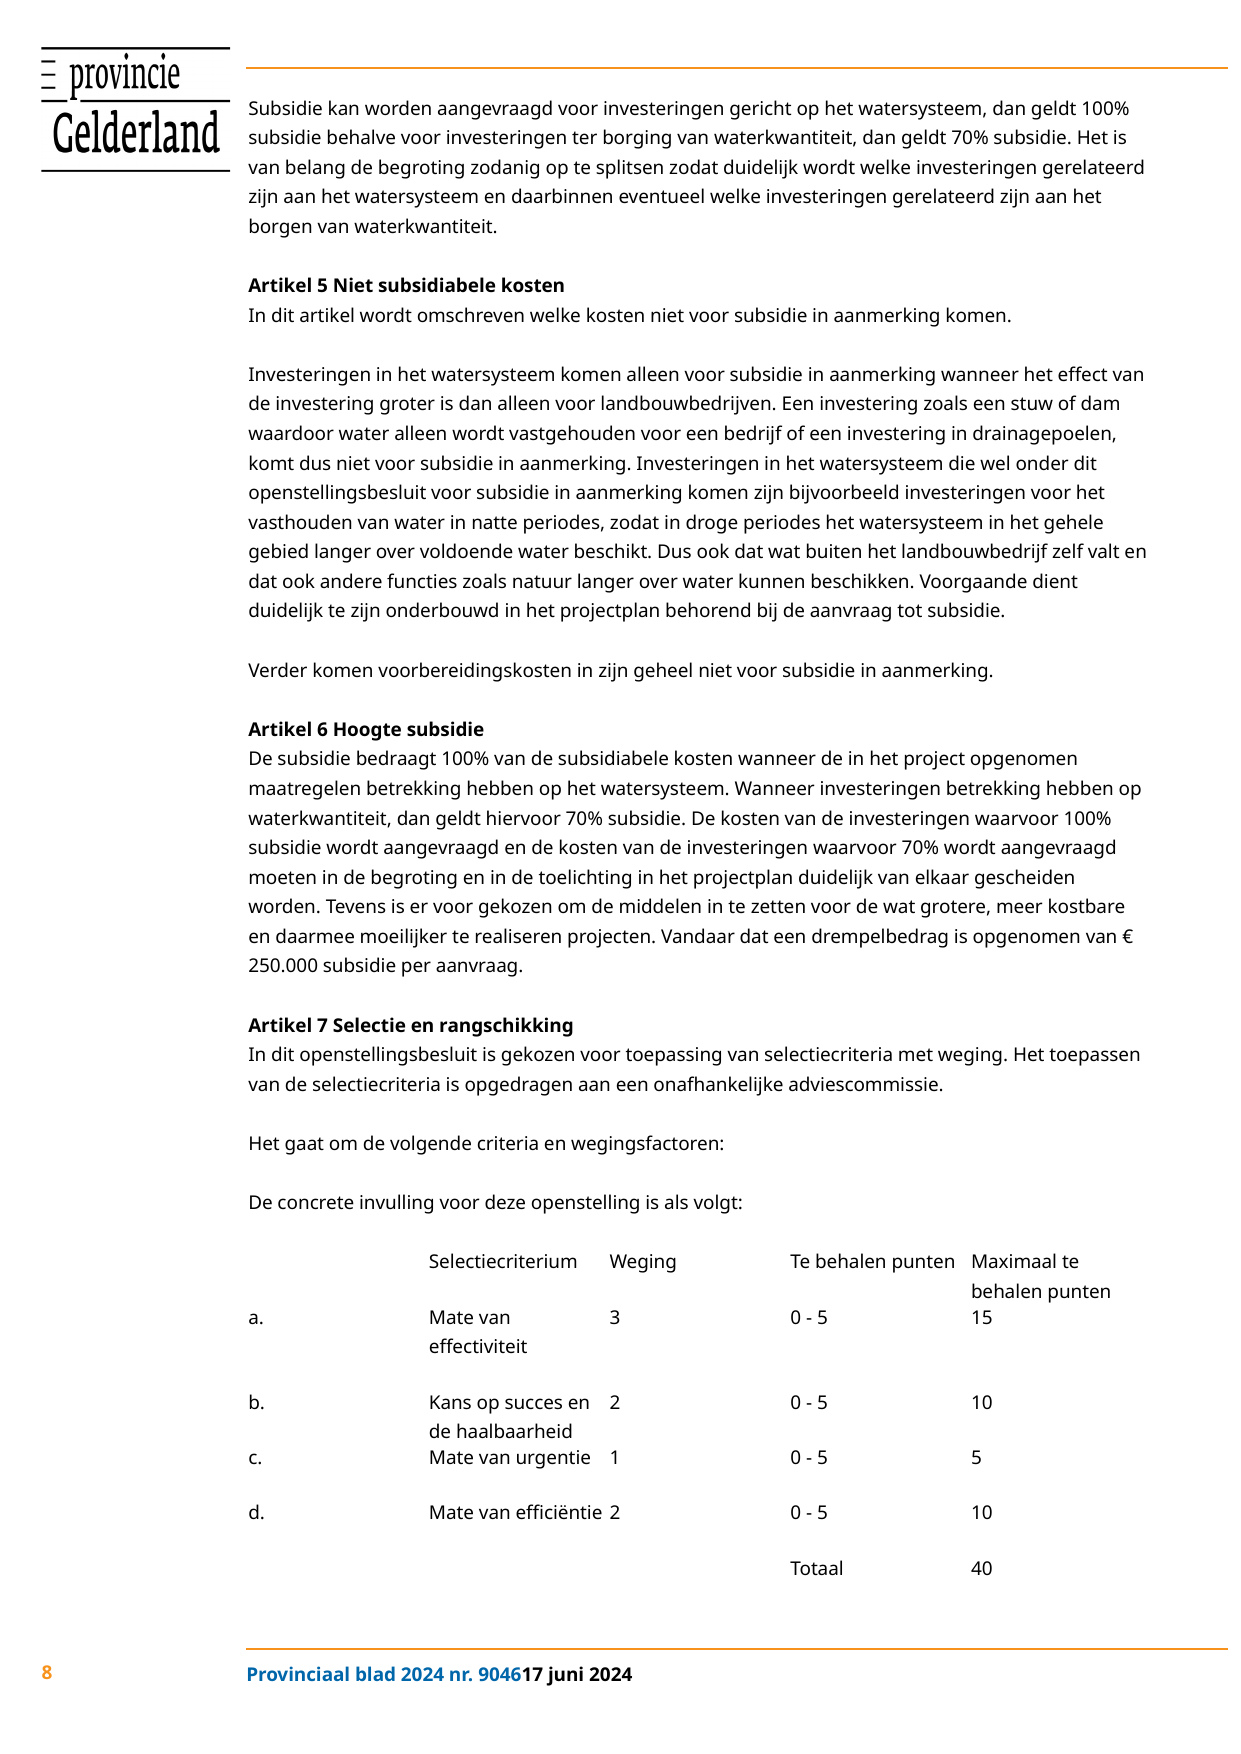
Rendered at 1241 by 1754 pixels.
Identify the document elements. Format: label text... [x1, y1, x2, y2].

text Verder komen voorbereidingskosten in zijn geheel niet voor subsidie in aanmerking. [248, 657, 1152, 683]
text In dit artikel wordt omschreven welke kosten niet voor subsidie in aanmerking komen. [248, 302, 1152, 328]
table_cell 0 - 5 [790, 1304, 971, 1389]
table_header Weging [609, 1249, 790, 1304]
table_cell [248, 1555, 429, 1581]
picture [41, 47, 231, 172]
table_cell [429, 1555, 609, 1581]
table_cell 1 [609, 1444, 790, 1499]
text De subsidie bedraagt 100% van de subsidiabele kosten wanneer de in het project opgenomen maatregelen betrekking hebben op het watersysteem. Wanneer investeringen betrekking hebben op waterkwantiteit, dan geldt hiervoor 70% subsidie. De kosten van de investeringen waarvoor 100% subsidie wordt aangevraagd en de kosten van de investeringen waarvoor 70% wordt aangevraagd moeten in de begroting en in de toelichting in het projectplan duidelijk van elkaar gescheiden worden. Tevens is er voor gekozen om de middelen in te zetten voor de wat grotere, meer kostbare en daarmee moeilijker te realiseren projecten. Vandaar dat een drempelbedrag is opgenomen van € 250.000 subsidie per aanvraag. [248, 746, 1152, 978]
text Artikel 7 Selectie en rangschikking [248, 1012, 1152, 1038]
table_cell c. [248, 1444, 429, 1499]
table_cell Totaal [790, 1555, 971, 1581]
table_header Maximaal te behalen punten [971, 1249, 1152, 1304]
table_cell d. [248, 1500, 429, 1555]
table_cell 40 [971, 1555, 1152, 1581]
table_cell 15 [971, 1304, 1152, 1389]
text Investeringen in het watersysteem komen alleen voor subsidie in aanmerking wanneer het effect van de investering groter is dan alleen voor landbouwbedrijven. Een investering zoals een stuw of dam waardoor water alleen wordt vastgehouden voor een bedrijf of een investering in drainagepoelen, komt dus niet voor subsidie in aanmerking. Investeringen in het watersysteem die wel onder dit openstellingsbesluit voor subsidie in aanmerking komen zijn bijvoorbeeld investeringen voor het vasthouden van water in natte periodes, zodat in droge periodes het watersysteem in het gehele gebied langer over voldoende water beschikt. Dus ook dat wat buiten het landbouwbedrijf zelf valt en dat ook andere functies zoals natuur langer over water kunnen beschikken. Voorgaande dient duidelijk te zijn onderbouwd in het projectplan behorend bij de aanvraag tot subsidie. [248, 361, 1152, 623]
table_header [248, 1249, 429, 1304]
table_header Te behalen punten [790, 1249, 971, 1304]
table_cell 5 [971, 1444, 1152, 1499]
table_cell 0 - 5 [790, 1389, 971, 1444]
table_cell Mate van effectiviteit [429, 1304, 609, 1389]
table_cell 0 - 5 [790, 1500, 971, 1555]
table_header Selectiecriterium [429, 1249, 609, 1304]
table_cell 10 [971, 1500, 1152, 1555]
table_cell b. [248, 1389, 429, 1444]
table_cell 2 [609, 1500, 790, 1555]
table_cell [609, 1555, 790, 1581]
table_cell a. [248, 1304, 429, 1389]
text Subsidie kan worden aangevraagd voor investeringen gericht op het watersysteem, dan geldt 100% subsidie behalve voor investeringen ter borging van waterkwantiteit, dan geldt 70% subsidie. Het is van belang de begroting zodanig op te splitsen zodat duidelijk wordt welke investeringen gerelateerd zijn aan het watersysteem en daarbinnen eventueel welke investeringen gerelateerd zijn aan het borgen van waterkwantiteit. [248, 95, 1152, 239]
table_cell 10 [971, 1389, 1152, 1444]
text In dit openstellingsbesluit is gekozen voor toepassing van selectiecriteria met weging. Het toepassen van de selectiecriteria is opgedragen aan een onafhankelijke adviescommissie. [248, 1041, 1152, 1097]
table_cell Mate van urgentie [429, 1444, 609, 1499]
table_cell Kans op succes en de haalbaarheid [429, 1389, 609, 1444]
table_cell 2 [609, 1389, 790, 1444]
table_cell 0 - 5 [790, 1444, 971, 1499]
text Artikel 6 Hoogte subsidie [248, 716, 1152, 742]
text Artikel 5 Niet subsidiabele kosten [248, 272, 1152, 298]
table_cell Mate van efficiëntie [429, 1500, 609, 1555]
text De concrete invulling voor deze openstelling is als volgt: [248, 1189, 1152, 1215]
text Het gaat om de volgende criteria en wegingsfactoren: [248, 1130, 1152, 1156]
table_cell 3 [609, 1304, 790, 1389]
